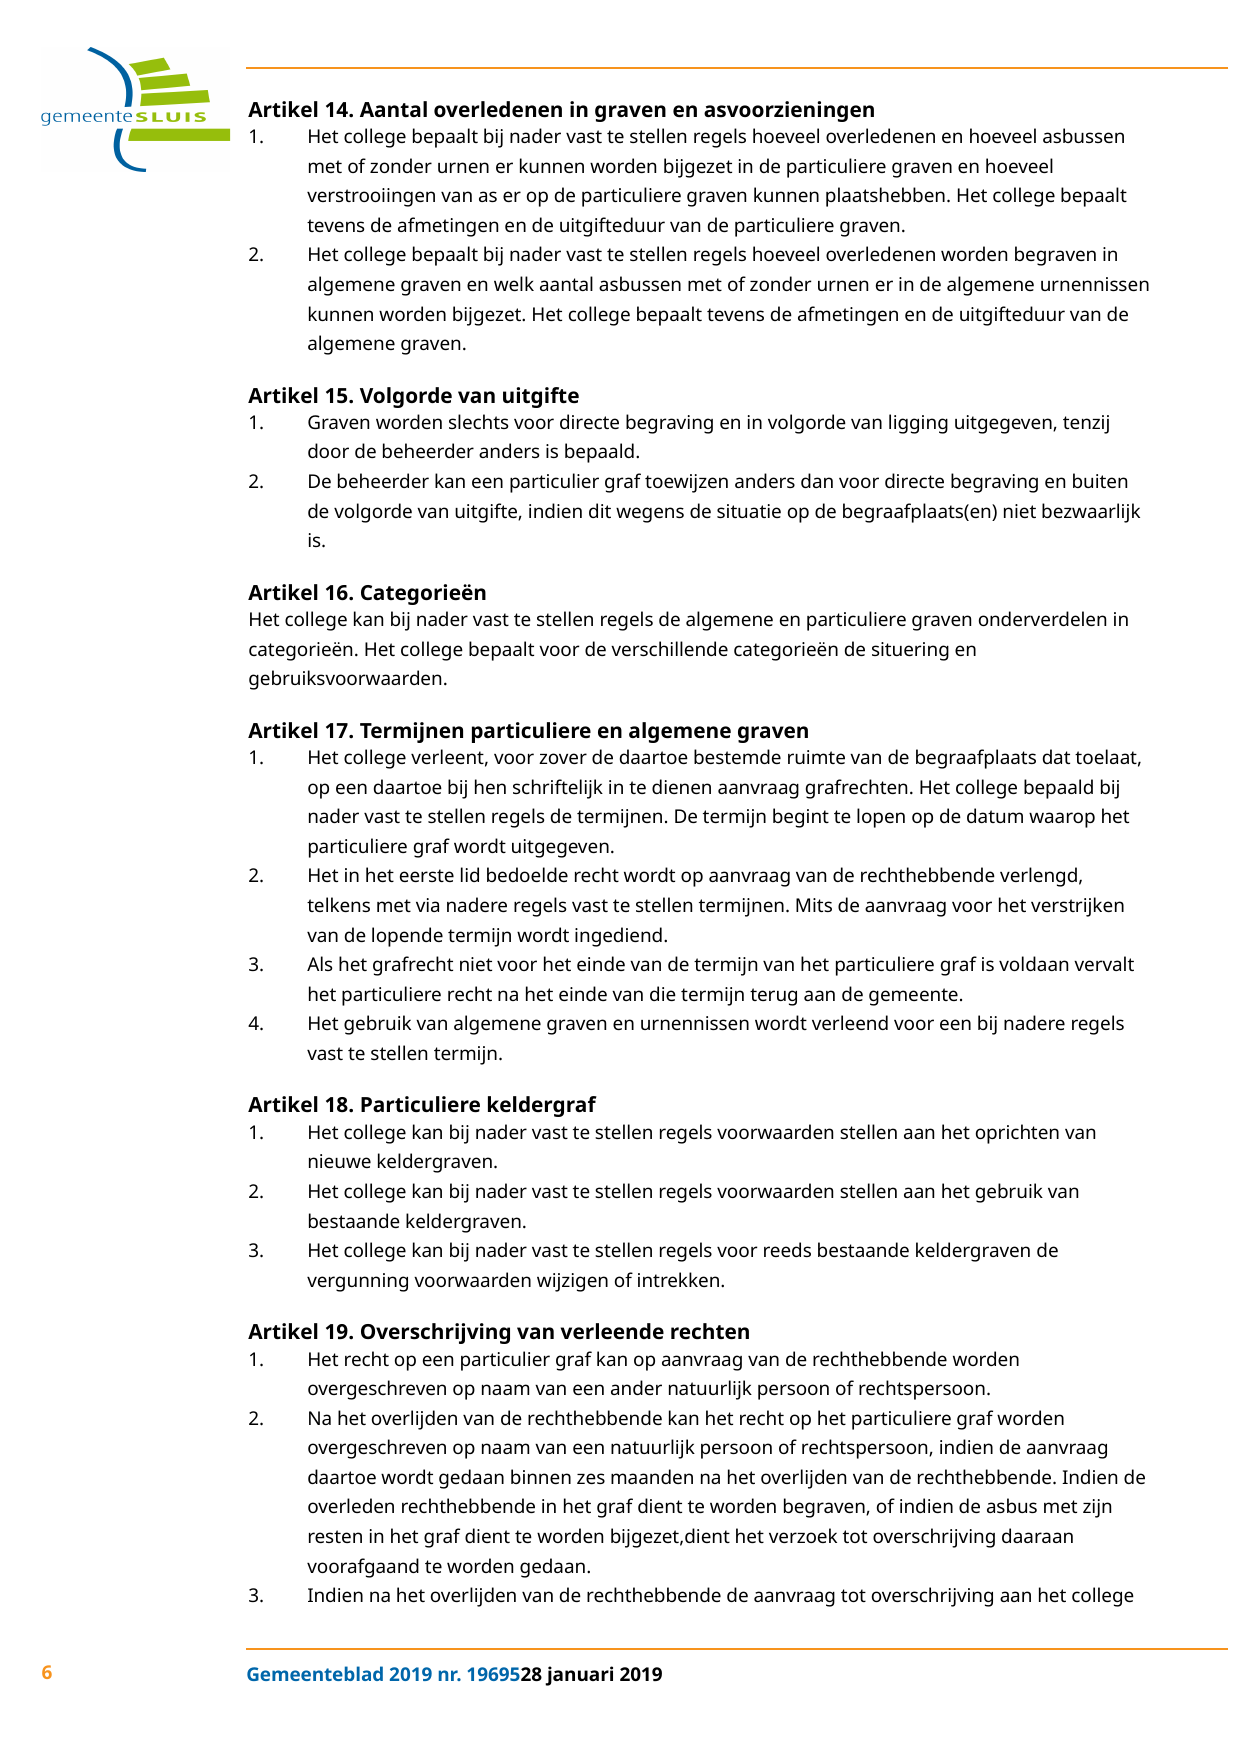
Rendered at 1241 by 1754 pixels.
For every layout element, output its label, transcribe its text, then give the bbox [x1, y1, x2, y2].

list Het in het eerste lid bedoelde recht wordt op aanvraag van de rechthebbende verlengd, telkens met via nadere regels vast te stellen termijnen. Mits de aanvraag voor het verstrijken van de lopende termijn wordt ingediend. [248, 863, 1152, 948]
list Het college bepaalt bij nader vast te stellen regels hoeveel overledenen en hoeveel asbussen met of zonder urnen er kunnen worden bijgezet in de particuliere graven en hoeveel verstrooiingen van as er op de particuliere graven kunnen plaatshebben. Het college bepaalt tevens de afmetingen en de uitgifteduur van de particuliere graven. [248, 123, 1152, 238]
text Artikel 18. Particuliere keldergraf [248, 1091, 1152, 1119]
list Na het overlijden van de rechthebbende kan het recht op het particuliere graf worden overgeschreven op naam van een natuurlijk persoon of rechtspersoon, indien de aanvraag daartoe wordt gedaan binnen zes maanden na het overlijden van de rechthebbende. Indien de overleden rechthebbende in het graf dient te worden begraven, of indien de asbus met zijn resten in het graf dient te worden bijgezet,dient het verzoek tot overschrijving daaraan voorafgaand te worden gedaan. [248, 1405, 1152, 1579]
text Artikel 15. Volgorde van uitgifte [248, 381, 1152, 409]
list Het gebruik van algemene graven en urnennissen wordt verleend voor een bij nadere regels vast te stellen termijn. [248, 1011, 1152, 1066]
list Het college verleent, voor zover de daartoe bestemde ruimte van de begraafplaats dat toelaat, op een daartoe bij hen schriftelijk in te dienen aanvraag grafrechten. Het college bepaald bij nader vast te stellen regels de termijnen. De termijn begint te lopen op de datum waarop het particuliere graf wordt uitgegeven. [248, 744, 1152, 859]
text Het college kan bij nader vast te stellen regels de algemene en particuliere graven onderverdelen in categorieën. Het college bepaalt voor de verschillende categorieën de situering en gebruiksvoorwaarden. [248, 606, 1152, 691]
list De beheerder kan een particulier graf toewijzen anders dan voor directe begraving en buiten de volgorde van uitgifte, indien dit wegens de situatie op de begraafplaats(en) niet bezwaarlijk is. [248, 468, 1152, 553]
text Artikel 19. Overschrijving van verleende rechten [248, 1317, 1152, 1346]
text Artikel 16. Categorieën [248, 578, 1152, 606]
list Graven worden slechts voor directe begraving en in volgorde van ligging uitgegeven, tenzij door de beheerder anders is bepaald. [248, 409, 1152, 464]
list Indien na het overlijden van de rechthebbende de aanvraag tot overschrijving aan het college [248, 1582, 1152, 1608]
list Als het grafrecht niet voor het einde van de termijn van het particuliere graf is voldaan vervalt het particuliere recht na het einde van die termijn terug aan de gemeente. [248, 951, 1152, 1007]
list Het college kan bij nader vast te stellen regels voorwaarden stellen aan het gebruik van bestaande keldergraven. [248, 1178, 1152, 1233]
list Het college kan bij nader vast te stellen regels voorwaarden stellen aan het oprichten van nieuwe keldergraven. [248, 1119, 1152, 1174]
list Het college kan bij nader vast te stellen regels voor reeds bestaande keldergraven de vergunning voorwaarden wijzigen of intrekken. [248, 1237, 1152, 1293]
text Artikel 14. Aantal overledenen in graven en asvoorzieningen [248, 95, 1152, 123]
text Artikel 17. Termijnen particuliere en algemene graven [248, 716, 1152, 744]
list Het college bepaalt bij nader vast te stellen regels hoeveel overledenen worden begraven in algemene graven en welk aantal asbussen met of zonder urnen er in de algemene urnennissen kunnen worden bijgezet. Het college bepaalt tevens de afmetingen en de uitgifteduur van de algemene graven. [248, 242, 1152, 356]
picture [41, 47, 231, 172]
list Het recht op een particulier graf kan op aanvraag van de rechthebbende worden overgeschreven op naam van een ander natuurlijk persoon of rechtspersoon. [248, 1346, 1152, 1401]
